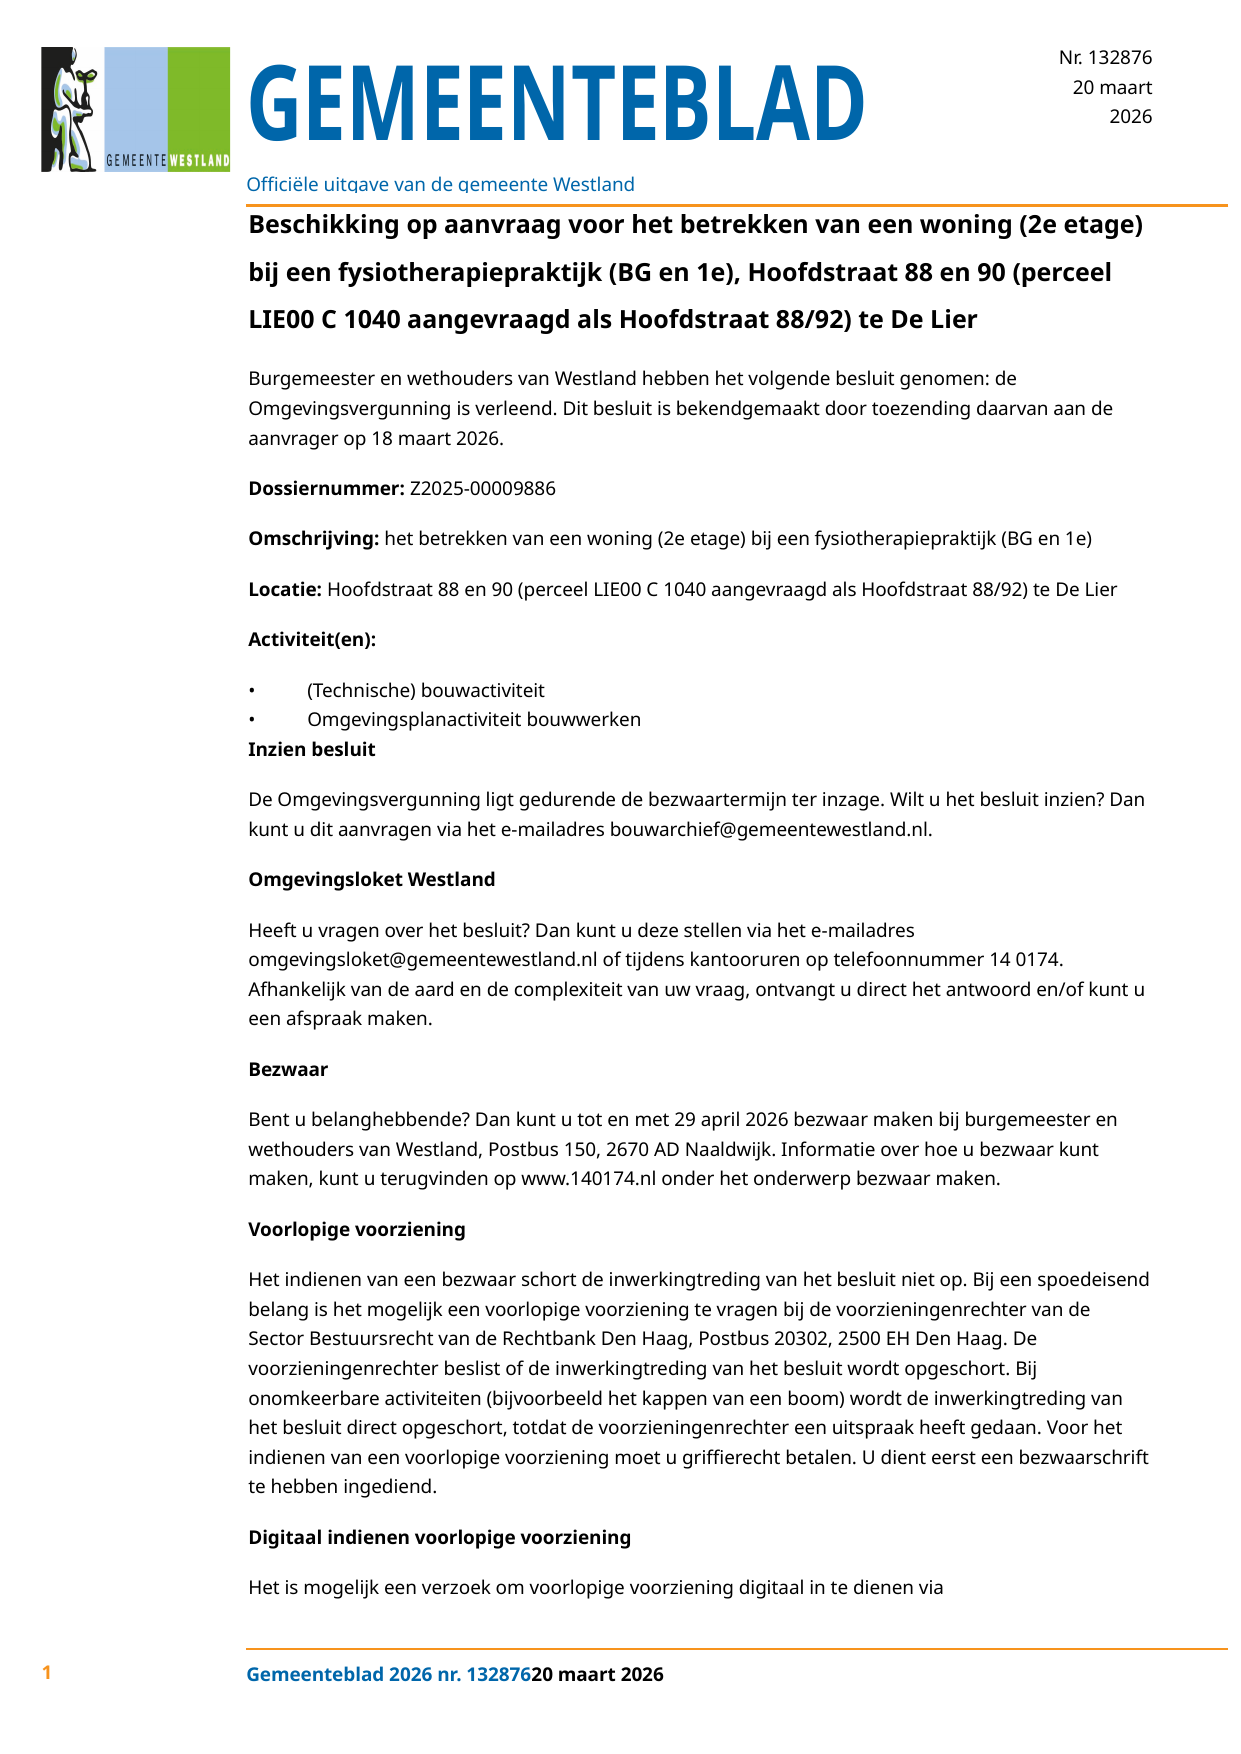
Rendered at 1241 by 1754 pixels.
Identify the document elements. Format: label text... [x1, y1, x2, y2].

text De Omgevingsvergunning ligt gedurende de bezwaartermijn ter inzage. Wilt u het besluit inzien? Dan kunt u dit aanvragen via het e-mailadres bouwarchief@gemeentewestland.nl. [248, 786, 1152, 842]
text Voorlopige voorziening [248, 1216, 1152, 1242]
text Dossiernummer: Z2025-00009886 [248, 475, 1152, 501]
text Bezwaar [248, 1056, 1152, 1082]
text Digitaal indienen voorlopige voorziening [248, 1524, 1152, 1549]
text Bent u belanghebbende? Dan kunt u tot en met 29 april 2026 bezwaar maken bij burgemeester en wethouders van Westland, Postbus 150, 2670 AD Naaldwijk. Informatie over hoe u bezwaar kunt maken, kunt u terugvinden op www.140174.nl onder het onderwerp bezwaar maken. [248, 1106, 1152, 1191]
text Het is mogelijk een verzoek om voorlopige voorziening digitaal in te dienen via [248, 1574, 1152, 1600]
text Locatie: Hoofdstraat 88 en 90 (perceel LIE00 C 1040 aangevraagd als Hoofdstraat 88/92) te De Lier [248, 576, 1152, 602]
picture [41, 47, 231, 172]
text Omschrijving: het betrekken van een woning (2e etage) bij een fysiotherapiepraktijk (BG en 1e) [248, 526, 1152, 551]
text Activiteit(en): [248, 626, 1152, 652]
list Omgevingsplanactiviteit bouwwerken [248, 706, 1152, 732]
text Omgevingsloket Westland [248, 866, 1152, 892]
list (Technische) bouwactiviteit [248, 677, 1152, 702]
text Het indienen van een bezwaar schort de inwerkingtreding van het besluit niet op. Bij een spoedeisend belang is het mogelijk een voorlopige voorziening te vragen bij de voorzieningenrechter van de Sector Bestuursrecht van de Rechtbank Den Haag, Postbus 20302, 2500 EH Den Haag. De voorzieningenrechter beslist of de inwerkingtreding van het besluit wordt opgeschort. Bij onomkeerbare activiteiten (bijvoorbeeld het kappen van een boom) wordt de inwerkingtreding van het besluit direct opgeschort, totdat de voorzieningenrechter een uitspraak heeft gedaan. Voor het indienen van een voorlopige voorziening moet u griffierecht betalen. U dient eerst een bezwaarschrift te hebben ingediend. [248, 1266, 1152, 1499]
text Inzien besluit [248, 736, 1152, 762]
text Burgemeester en wethouders van Westland hebben het volgende besluit genomen: de Omgevingsvergunning is verleend. Dit besluit is bekendgemaakt door toezending daarvan aan de aanvrager op 18 maart 2026. [248, 366, 1152, 450]
text Heeft u vragen over het besluit? Dan kunt u deze stellen via het e-mailadres omgevingsloket@gemeentewestland.nl of tijdens kantooruren op telefoonnummer 14 0174. Afhankelijk van de aard en de complexiteit van uw vraag, ontvangt u direct het antwoord en/of kunt u een afspraak maken. [248, 917, 1152, 1031]
text Beschikking op aanvraag voor het betrekken van een woning (2e etage) bij een fysiotherapiepraktijk (BG en 1e), Hoofdstraat 88 en 90 (perceel LIE00 C 1040 aangevraagd als Hoofdstraat 88/92) te De Lier [248, 207, 1152, 336]
